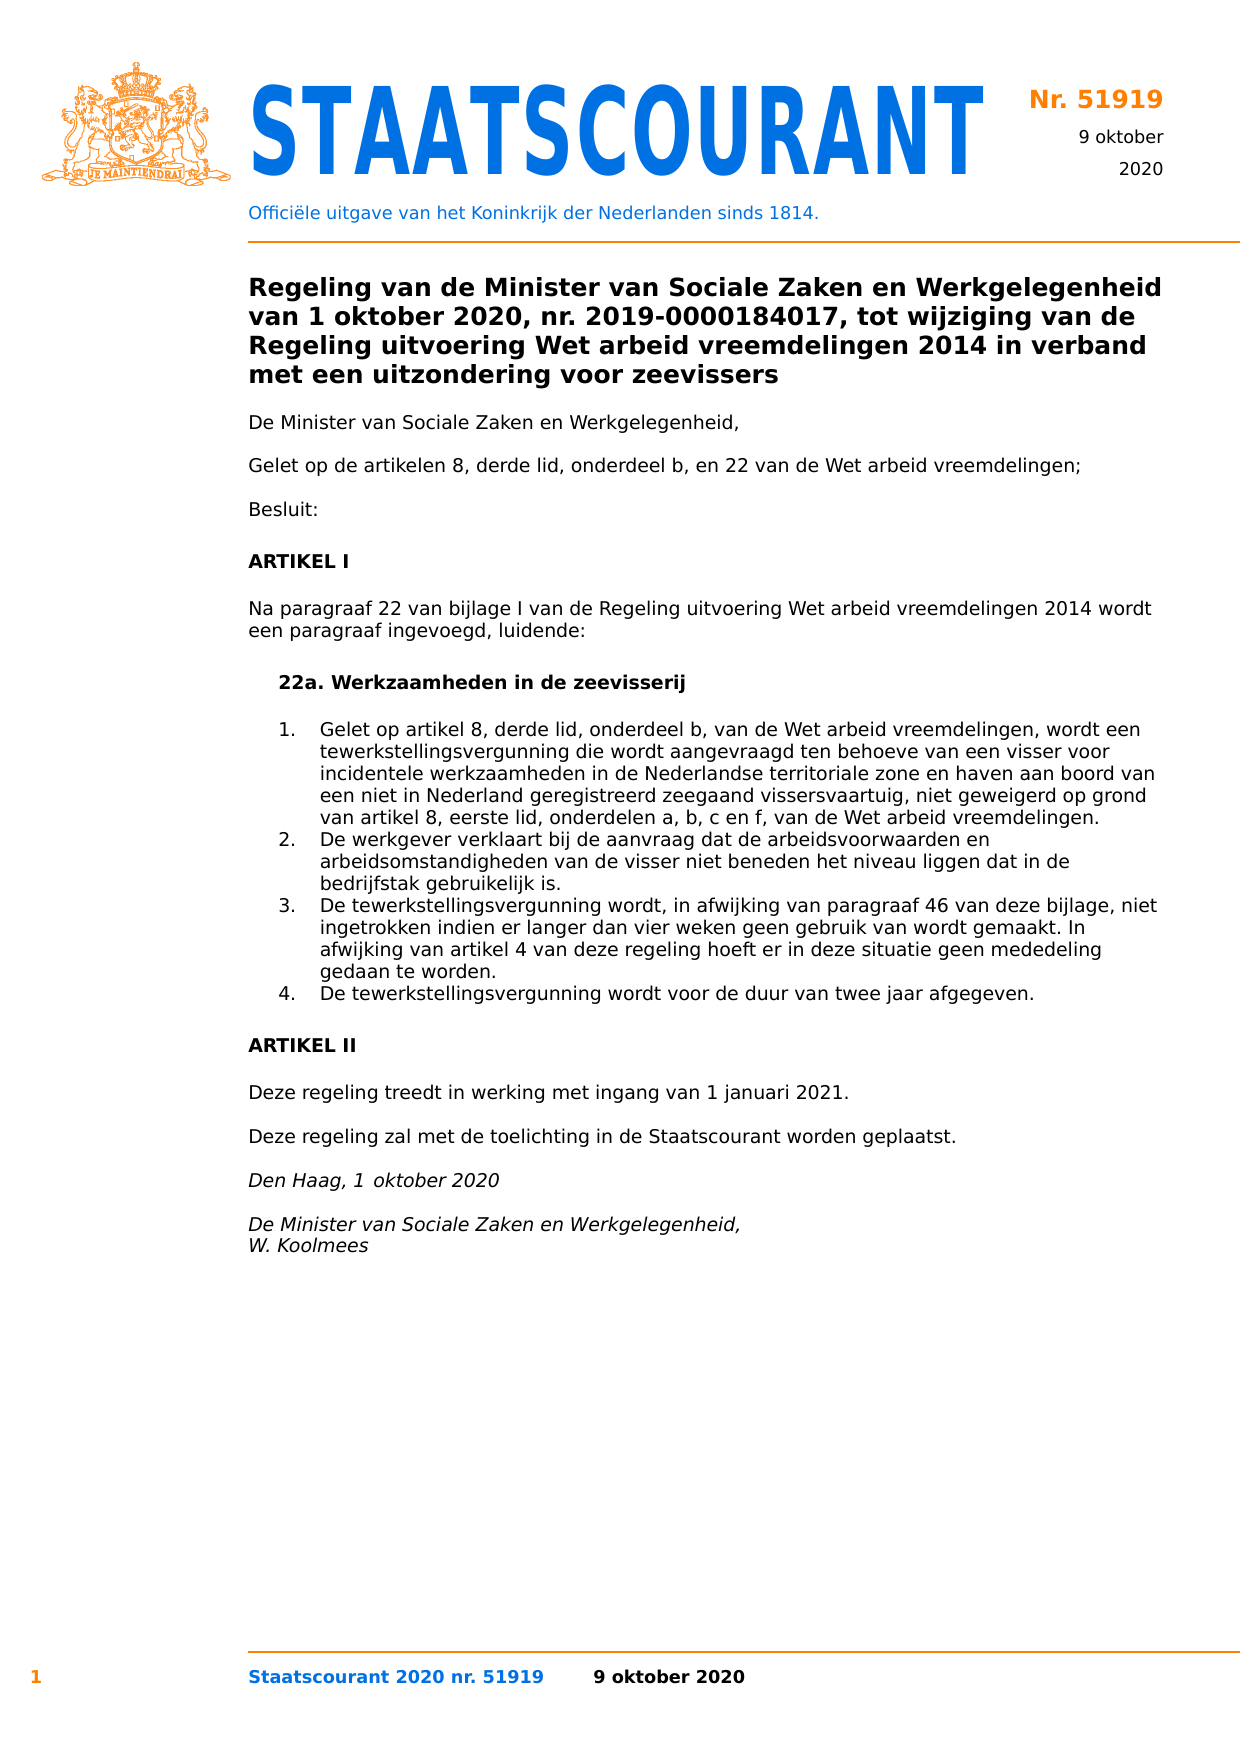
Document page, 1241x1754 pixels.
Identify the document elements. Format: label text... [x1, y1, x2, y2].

text 3. De tewerkstellingsvergunning wordt, in afwijking van paragraaf 46 van deze bijlage, niet ingetrokken indien er langer dan vier weken geen gebruik van wordt gemaakt. In afwijking van artikel 4 van deze regeling hoeft er in deze situatie geen mededeling gedaan te worden. [278, 895, 1163, 983]
text 4. De tewerkstellingsvergunning wordt voor de duur van twee jaar afgegeven. [278, 983, 1163, 1005]
table_header Nr. 51919 [998, 62, 1240, 121]
text De Minister van Sociale Zaken en Werkgelegenheid, [248, 412, 1163, 433]
subtitle 22a. Werkzaamheden in de zeevisserij [278, 672, 1163, 694]
subtitle ARTIKEL II [248, 1035, 1163, 1057]
table_header STAATSCOURANT [248, 62, 998, 203]
table_cell 2020 [998, 153, 1240, 203]
text Den Haag, 1 oktober 2020 [248, 1169, 1163, 1192]
text 1. Gelet op artikel 8, derde lid, onderdeel b, van de Wet arbeid vreemdelingen, wordt een tewerkstellingsvergunning die wordt aangevraagd ten behoeve van een visser voor incidentele werkzaamheden in de Nederlandse territoriale zone en haven aan boord van een niet in Nederland geregistreerd zeegaand vissersvaartuig, niet geweigerd op grond van artikel 8, eerste lid, onderdelen a, b, c en f, van de Wet arbeid vreemdelingen. [278, 719, 1163, 829]
subtitle Regeling van de Minister van Sociale Zaken en Werkgelegenheid van 1 oktober 2020, nr. 2019-0000184017, tot wijziging van de Regeling uitvoering Wet arbeid vreemdelingen 2014 in verband met een uitzondering voor zeevissers [248, 273, 1163, 390]
text Na paragraaf 22 van bijlage I van de Regeling uitvoering Wet arbeid vreemdelingen 2014 wordt een paragraaf ingevoegd, luidende: [248, 598, 1163, 642]
table_cell Officiële uitgave van het Koninkrijk der Nederlanden sinds 1814. [248, 203, 1240, 241]
table_cell 9 oktober [998, 121, 1240, 153]
text De Minister van Sociale Zaken en Werkgelegenheid, W. Koolmees [248, 1213, 1163, 1257]
text Gelet op de artikelen 8, derde lid, onderdeel b, en 22 van de Wet arbeid vreemdelingen; [248, 455, 1163, 477]
subtitle ARTIKEL I [248, 551, 1163, 573]
text Deze regeling zal met de toelichting in de Staatscourant worden geplaatst. [248, 1126, 1163, 1148]
table_header [25, 62, 248, 241]
text 2. De werkgever verklaart bij de aanvraag dat de arbeidsvoorwaarden en arbeidsomstandigheden van de visser niet beneden het niveau liggen dat in de bedrijfstak gebruikelijk is. [278, 829, 1163, 895]
picture [41, 62, 231, 186]
text Besluit: [248, 499, 1163, 521]
text Deze regeling treedt in werking met ingang van 1 januari 2021. [248, 1082, 1163, 1104]
